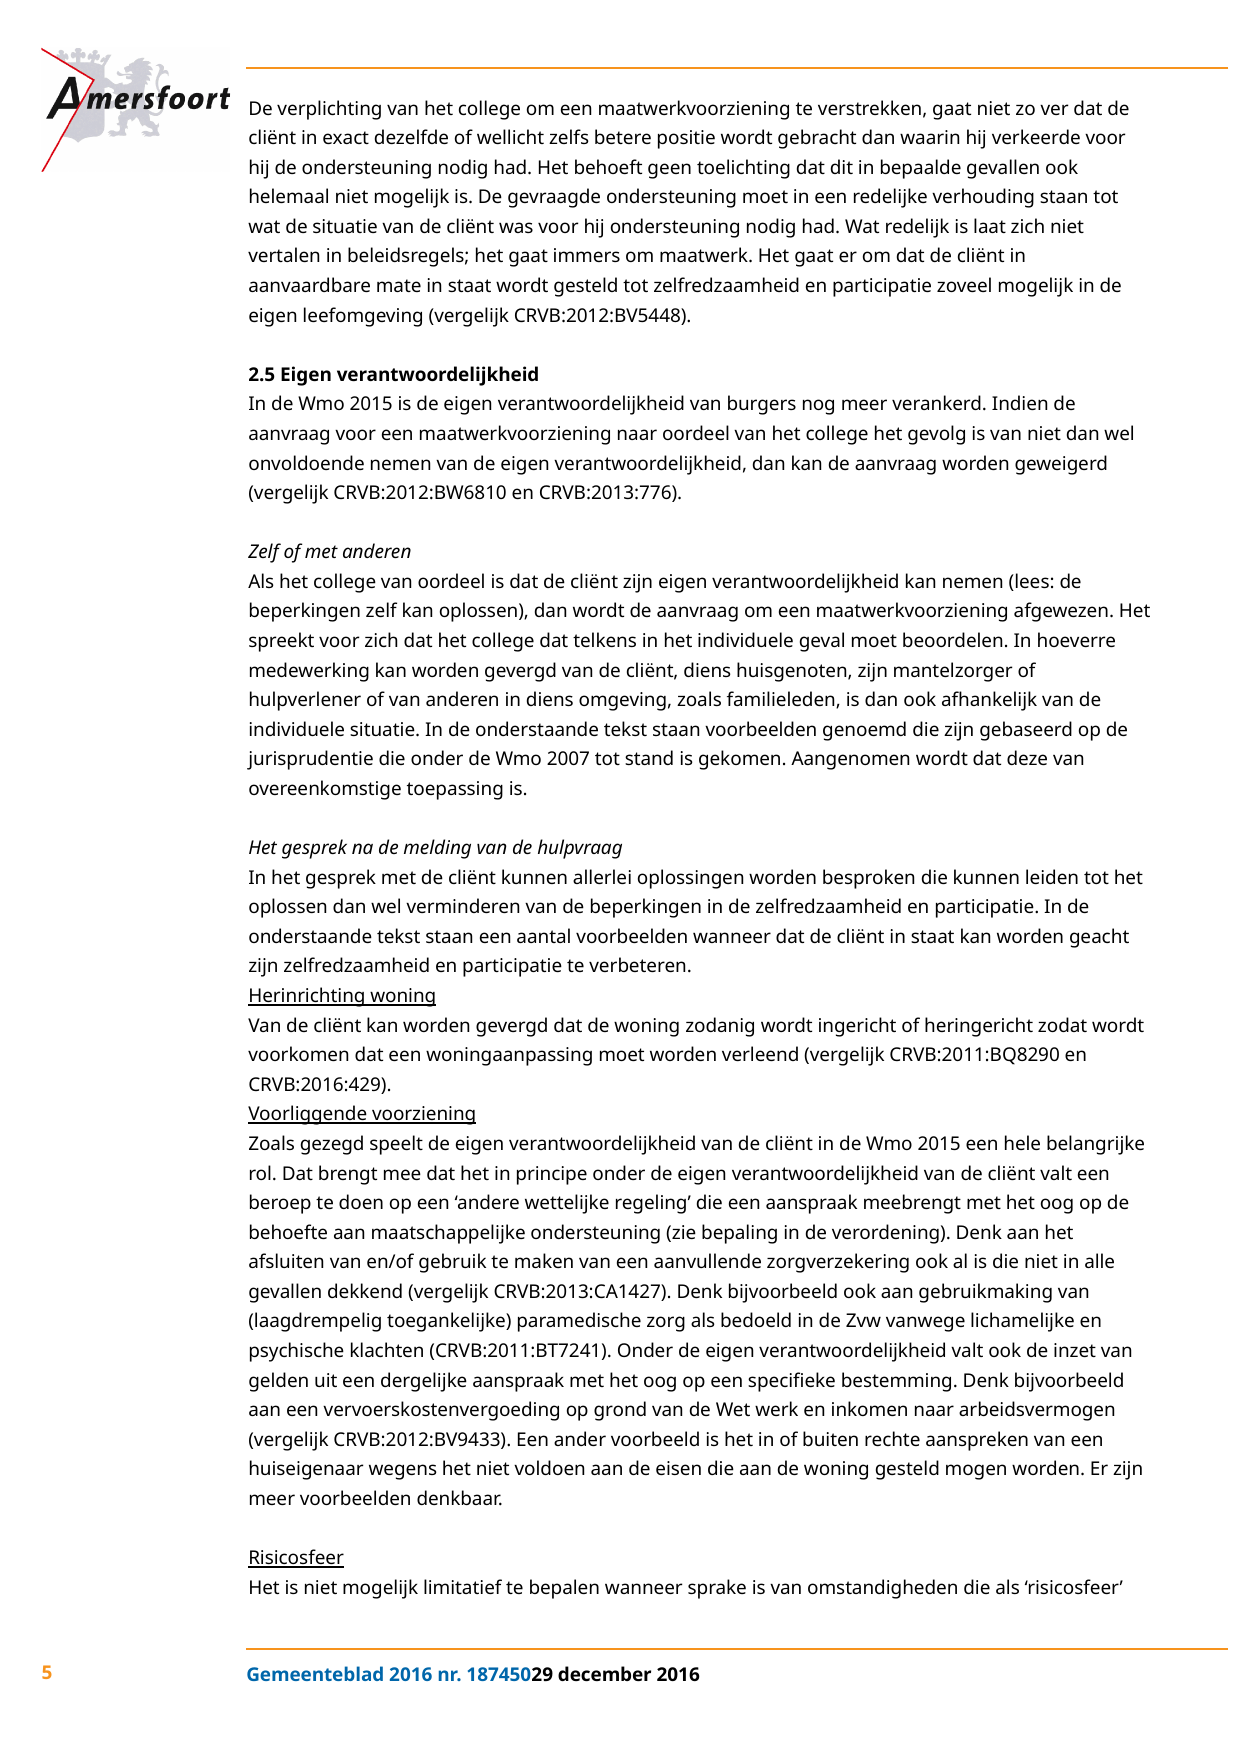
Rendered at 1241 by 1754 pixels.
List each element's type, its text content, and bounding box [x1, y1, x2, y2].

text De verplichting van het college om een maatwerkvoorziening te verstrekken, gaat niet zo ver dat de cliënt in exact dezelfde of wellicht zelfs betere positie wordt gebracht dan waarin hij verkeerde voor hij de ondersteuning nodig had. Het behoeft geen toelichting dat dit in bepaalde gevallen ook helemaal niet mogelijk is. De gevraagde ondersteuning moet in een redelijke verhouding staan tot wat de situatie van de cliënt was voor hij ondersteuning nodig had. Wat redelijk is laat zich niet vertalen in beleidsregels; het gaat immers om maatwerk. Het gaat er om dat de cliënt in aanvaardbare mate in staat wordt gesteld tot zelfredzaamheid en participatie zoveel mogelijk in de eigen leefomgeving (vergelijk CRVB:2012:BV5448). [248, 95, 1152, 328]
text Het is niet mogelijk limitatief te bepalen wanneer sprake is van omstandigheden die als ‘risicosfeer’ [248, 1574, 1152, 1600]
text Zelf of met anderen [248, 538, 1152, 564]
text 2.5 Eigen verantwoordelijkheid [248, 361, 1152, 387]
text Van de cliënt kan worden gevergd dat de woning zodanig wordt ingericht of heringericht zodat wordt voorkomen dat een woningaanpassing moet worden verleend (vergelijk CRVB:2011:BQ8290 en CRVB:2016:429). [248, 1012, 1152, 1097]
text In het gesprek met de cliënt kunnen allerlei oplossingen worden besproken die kunnen leiden tot het oplossen dan wel verminderen van de beperkingen in de zelfredzaamheid en participatie. In de onderstaande tekst staan een aantal voorbeelden wanneer dat de cliënt in staat kan worden geacht zijn zelfredzaamheid en participatie te verbeteren. [248, 864, 1152, 978]
text Het gesprek na de melding van de hulpvraag [248, 834, 1152, 860]
text Risicosfeer [248, 1544, 1152, 1570]
text In de Wmo 2015 is de eigen verantwoordelijkheid van burgers nog meer verankerd. Indien de aanvraag voor een maatwerkvoorziening naar oordeel van het college het gevolg is van niet dan wel onvoldoende nemen van de eigen verantwoordelijkheid, dan kan de aanvraag worden geweigerd (vergelijk CRVB:2012:BW6810 en CRVB:2013:776). [248, 391, 1152, 505]
text Zoals gezegd speelt de eigen verantwoordelijkheid van de cliënt in de Wmo 2015 een hele belangrijke rol. Dat brengt mee dat het in principe onder de eigen verantwoordelijkheid van de cliënt valt een beroep te doen op een ‘andere wettelijke regeling’ die een aanspraak meebrengt met het oog op de behoefte aan maatschappelijke ondersteuning (zie bepaling in de verordening). Denk aan het afsluiten van en/of gebruik te maken van een aanvullende zorgverzekering ook al is die niet in alle gevallen dekkend (vergelijk CRVB:2013:CA1427). Denk bijvoorbeeld ook aan gebruikmaking van (laagdrempelig toegankelijke) paramedische zorg als bedoeld in de Zvw vanwege lichamelijke en psychische klachten (CRVB:2011:BT7241). Onder de eigen verantwoordelijkheid valt ook de inzet van gelden uit een dergelijke aanspraak met het oog op een specifieke bestemming. Denk bijvoorbeeld aan een vervoerskostenvergoeding op grond van de Wet werk en inkomen naar arbeidsvermogen (vergelijk CRVB:2012:BV9433). Een ander voorbeeld is het in of buiten rechte aanspreken van een huiseigenaar wegens het niet voldoen aan de eisen die aan de woning gesteld mogen worden. Er zijn meer voorbeelden denkbaar. [248, 1130, 1152, 1511]
picture [41, 47, 231, 172]
text Herinrichting woning [248, 982, 1152, 1008]
text Als het college van oordeel is dat de cliënt zijn eigen verantwoordelijkheid kan nemen (lees: de beperkingen zelf kan oplossen), dan wordt de aanvraag om een maatwerkvoorziening afgewezen. Het spreekt voor zich dat het college dat telkens in het individuele geval moet beoordelen. In hoeverre medewerking kan worden gevergd van de cliënt, diens huisgenoten, zijn mantelzorger of hulpverlener of van anderen in diens omgeving, zoals familieleden, is dan ook afhankelijk van de individuele situatie. In de onderstaande tekst staan voorbeelden genoemd die zijn gebaseerd op de jurisprudentie die onder de Wmo 2007 tot stand is gekomen. Aangenomen wordt dat deze van overeenkomstige toepassing is. [248, 568, 1152, 801]
text Voorliggende voorziening [248, 1101, 1152, 1126]
